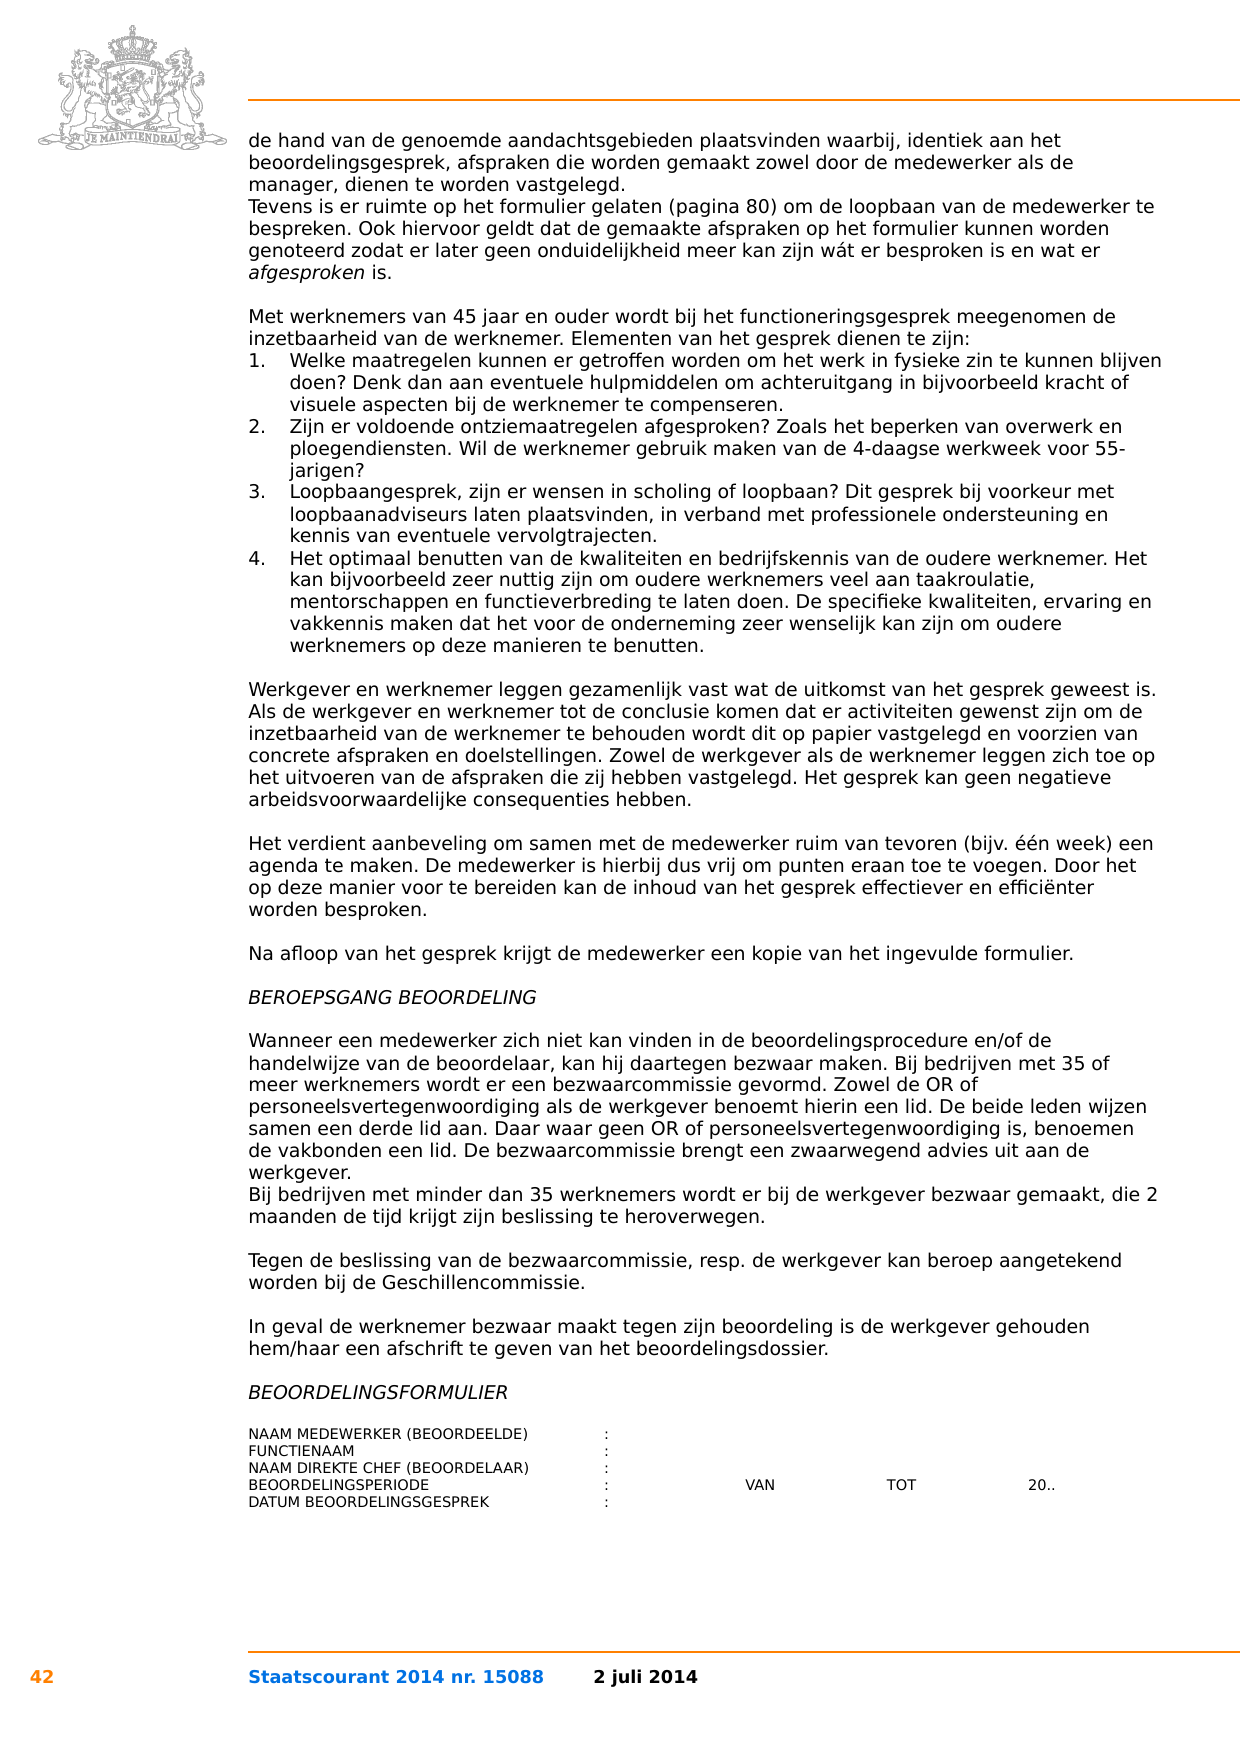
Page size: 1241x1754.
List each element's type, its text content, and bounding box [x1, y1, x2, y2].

text Met werknemers van 45 jaar en ouder wordt bij het functioneringsgesprek meegenomen de inzetbaarheid van de werknemer. Elementen van het gesprek dienen te zijn: [248, 306, 1163, 349]
table_cell : [598, 1477, 739, 1493]
table_cell NAAM DIREKTE CHEF (BEOORDELAAR) [248, 1460, 598, 1477]
table_header [881, 1426, 1022, 1443]
table_header [1022, 1426, 1163, 1443]
table_cell [739, 1443, 881, 1459]
table_cell FUNCTIENAAM [248, 1443, 598, 1459]
table_cell [1022, 1494, 1163, 1511]
text Bij bedrijven met minder dan 35 werknemers wordt er bij de werkgever bezwaar gemaakt, die 2 maanden de tijd krijgt zijn beslissing te heroverwegen. [248, 1184, 1163, 1228]
picture [38, 25, 227, 150]
table_cell [739, 1460, 881, 1477]
table_cell [881, 1460, 1022, 1477]
table_cell VAN [739, 1477, 881, 1493]
table_cell [881, 1494, 1022, 1511]
text 2. Zijn er voldoende ontziemaatregelen afgesproken? Zoals het beperken van overwerk en ploegendiensten. Wil de werknemer gebruik maken van de 4-daagse werkweek voor 55-jarigen? [248, 416, 1163, 481]
table_cell : [598, 1443, 739, 1459]
table_header [739, 1426, 881, 1443]
table_header : [598, 1426, 739, 1443]
table_cell DATUM BEOORDELINGSGESPREK [248, 1494, 598, 1511]
text 3. Loopbaangesprek, zijn er wensen in scholing of loopbaan? Dit gesprek bij voorkeur met loopbaanadviseurs laten plaatsvinden, in verband met professionele ondersteuning en kennis van eventuele vervolgtrajecten. [248, 481, 1163, 547]
table_cell TOT [881, 1477, 1022, 1493]
table_cell [1022, 1460, 1163, 1477]
table_cell 20.. [1022, 1477, 1163, 1493]
subtitle BEROEPSGANG BEOORDELING [248, 987, 1163, 1008]
table_header NAAM MEDEWERKER (BEOORDEELDE) [248, 1426, 598, 1443]
text 1. Welke maatregelen kunnen er getroffen worden om het werk in fysieke zin te kunnen blijven doen? Denk dan aan eventuele hulpmiddelen om achteruitgang in bijvoorbeeld kracht of visuele aspecten bij de werknemer te compenseren. [248, 349, 1163, 416]
text Werkgever en werknemer leggen gezamenlijk vast wat de uitkomst van het gesprek geweest is. Als de werkgever en werknemer tot de conclusie komen dat er activiteiten gewenst zijn om de inzetbaarheid van de werknemer te behouden wordt dit op papier vastgelegd en voorzien van concrete afspraken en doelstellingen. Zowel de werkgever als de werknemer leggen zich toe op het uitvoeren van de afspraken die zij hebben vastgelegd. Het gesprek kan geen negatieve arbeidsvoorwaardelijke consequenties hebben. [248, 679, 1163, 811]
table_cell BEOORDELINGSPERIODE [248, 1477, 598, 1493]
text Tevens is er ruimte op het formulier gelaten (pagina 80) om de loopbaan van de medewerker te bespreken. Ook hiervoor geldt dat de gemaakte afspraken op het formulier kunnen worden genoteerd zodat er later geen onduidelijkheid meer kan zijn wát er besproken is en wat er afgesproken is. [248, 196, 1163, 284]
table_cell [881, 1443, 1022, 1459]
text de hand van de genoemde aandachtsgebieden plaatsvinden waarbij, identiek aan het beoordelingsgesprek, afspraken die worden gemaakt zowel door de medewerker als de manager, dienen te worden vastgelegd. [248, 130, 1163, 196]
table_cell [1022, 1443, 1163, 1459]
text Na afloop van het gesprek krijgt de medewerker een kopie van het ingevulde formulier. [248, 943, 1163, 965]
table_cell [739, 1494, 881, 1511]
text Het verdient aanbeveling om samen met de medewerker ruim van tevoren (bijv. één week) een agenda te maken. De medewerker is hierbij dus vrij om punten eraan toe te voegen. Door het op deze manier voor te bereiden kan de inhoud van het gesprek effectiever en efficiënter worden besproken. [248, 833, 1163, 921]
subtitle BEOORDELINGSFORMULIER [248, 1382, 1163, 1404]
table_cell : [598, 1460, 739, 1477]
text Tegen de beslissing van de bezwaarcommissie, resp. de werkgever kan beroep aangetekend worden bij de Geschillencommissie. [248, 1250, 1163, 1294]
text 4. Het optimaal benutten van de kwaliteiten en bedrijfskennis van de oudere werknemer. Het kan bijvoorbeeld zeer nuttig zijn om oudere werknemers veel aan taakroulatie, mentorschappen en functieverbreding te laten doen. De specifieke kwaliteiten, ervaring en vakkennis maken dat het voor de onderneming zeer wenselijk kan zijn om oudere werknemers op deze manieren te benutten. [248, 547, 1163, 657]
text In geval de werknemer bezwaar maakt tegen zijn beoordeling is de werkgever gehouden hem/haar een afschrift te geven van het beoordelingsdossier. [248, 1316, 1163, 1360]
table_cell : [598, 1494, 739, 1511]
text Wanneer een medewerker zich niet kan vinden in de beoordelingsprocedure en/of de handelwijze van de beoordelaar, kan hij daartegen bezwaar maken. Bij bedrijven met 35 of meer werknemers wordt er een bezwaarcommissie gevormd. Zowel de OR of personeelsvertegenwoordiging als de werkgever benoemt hierin een lid. De beide leden wijzen samen een derde lid aan. Daar waar geen OR of personeelsvertegenwoordiging is, benoemen de vakbonden een lid. De bezwaarcommissie brengt een zwaarwegend advies uit aan de werkgever. [248, 1030, 1163, 1184]
